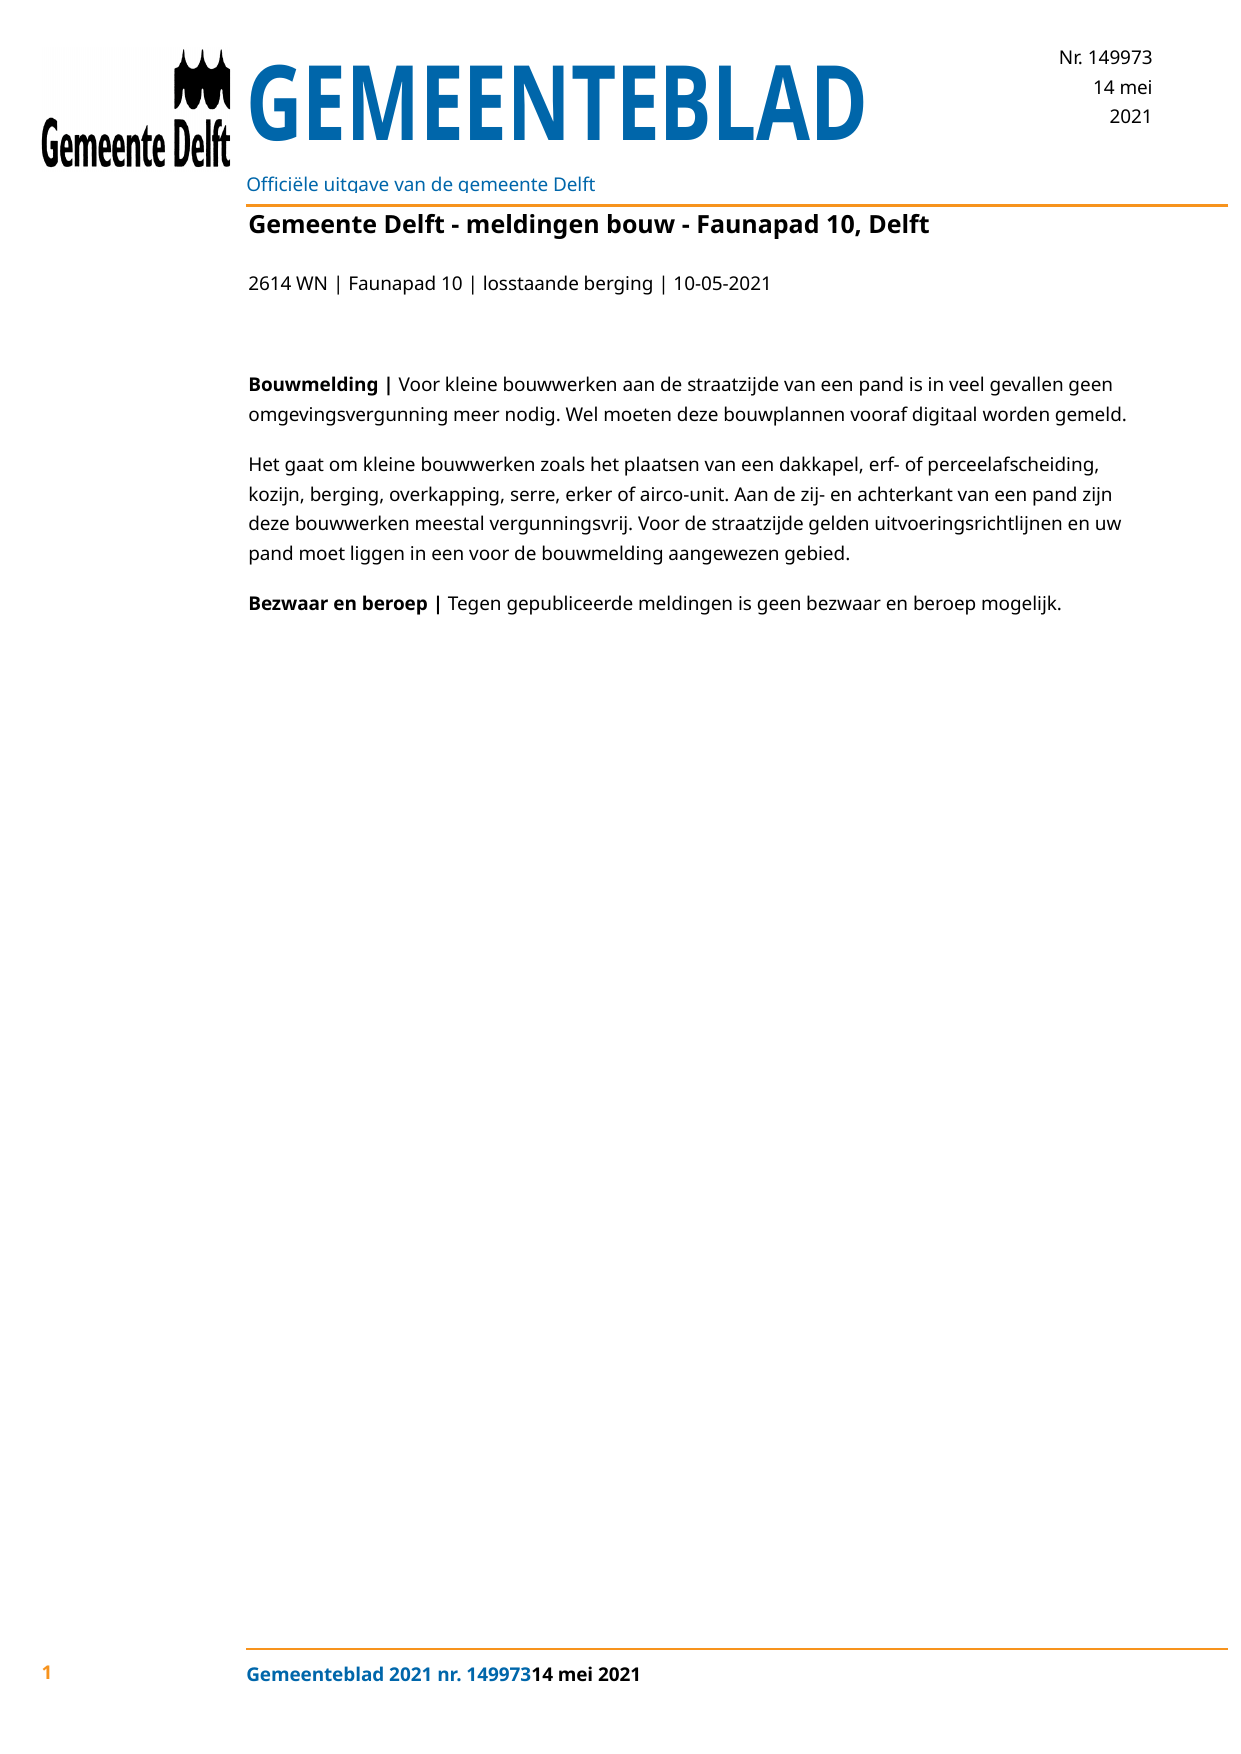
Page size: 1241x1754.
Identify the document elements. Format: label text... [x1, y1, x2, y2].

text 2614 WN | Faunapad 10 | losstaande berging | 10-05-2021 [248, 270, 1152, 296]
text Het gaat om kleine bouwwerken zoals het plaatsen van een dakkapel, erf- of perceelafscheiding, kozijn, berging, overkapping, serre, erker of airco-unit. Aan de zij- en achterkant van een pand zijn deze bouwwerken meestal vergunningsvrij. Voor de straatzijde gelden uitvoeringsrichtlijnen en uw pand moet liggen in een voor de bouwmelding aangewezen gebied. [248, 451, 1152, 566]
text Bouwmelding | Voor kleine bouwwerken aan de straatzijde van een pand is in veel gevallen geen omgevingsvergunning meer nodig. Wel moeten deze bouwplannen vooraf digitaal worden gemeld. [248, 371, 1152, 426]
picture [41, 47, 231, 172]
text Gemeente Delft - meldingen bouw - Faunapad 10, Delft [248, 207, 1152, 241]
text Bezwaar en beroep | Tegen gepubliceerde meldingen is geen bezwaar en beroep mogelijk. [248, 590, 1152, 616]
